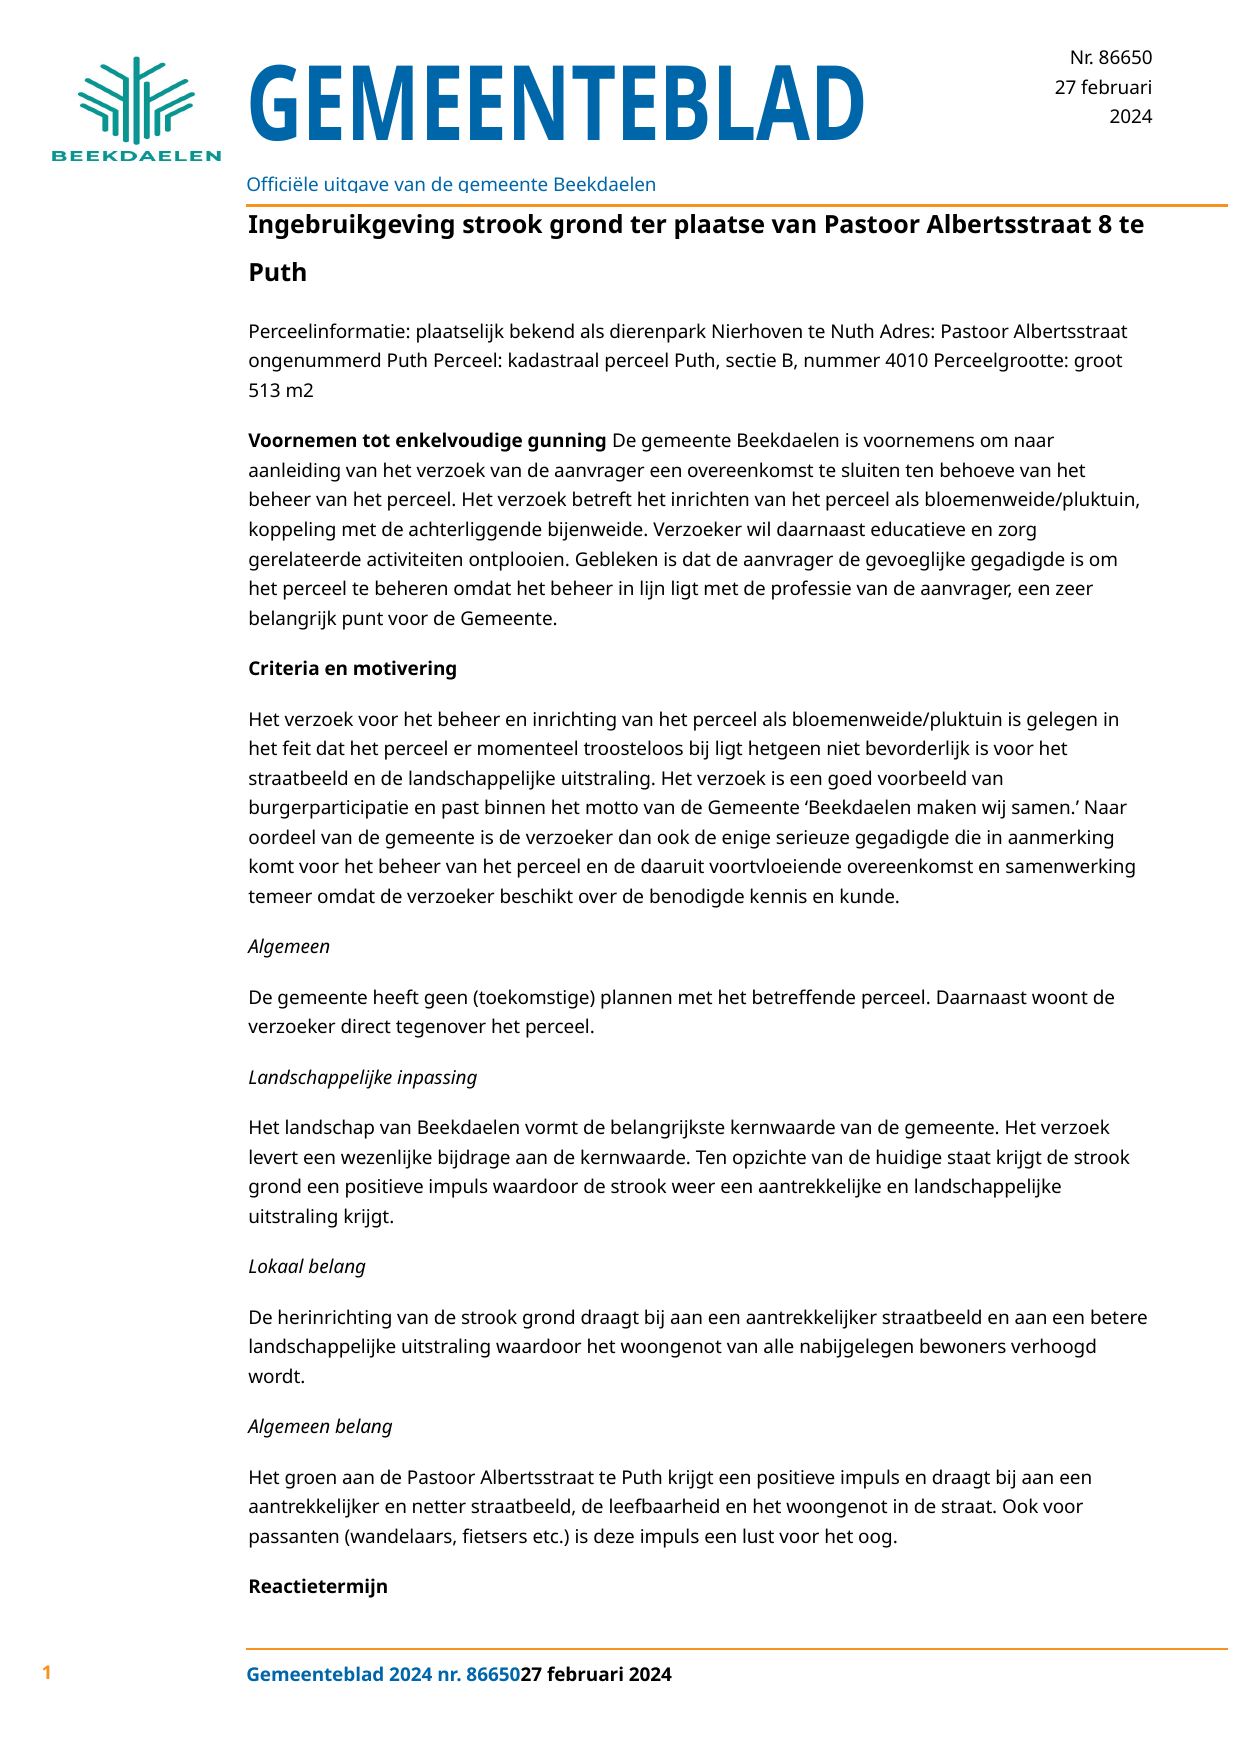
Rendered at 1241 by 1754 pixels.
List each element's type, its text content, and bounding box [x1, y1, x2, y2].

text Reactietermijn [248, 1574, 1152, 1599]
text Algemeen [248, 934, 1152, 959]
text Het verzoek voor het beheer en inrichting van het perceel als bloemenweide/pluktuin is gelegen in het feit dat het perceel er momenteel troosteloos bij ligt hetgeen niet bevorderlijk is voor het straatbeeld en de landschappelijke uitstraling. Het verzoek is een goed voorbeeld van burgerparticipatie en past binnen het motto van de Gemeente ‘Beekdaelen maken wij samen.’ Naar oordeel van de gemeente is de verzoeker dan ook de enige serieuze gegadigde die in aanmerking komt voor het beheer van het perceel en de daaruit voortvloeiende overeenkomst en samenwerking temeer omdat de verzoeker beschikt over de benodigde kennis en kunde. [248, 706, 1152, 909]
text Ingebruikgeving strook grond ter plaatse van Pastoor Albertsstraat 8 te Puth [248, 207, 1152, 288]
picture [41, 47, 231, 172]
text Algemeen belang [248, 1414, 1152, 1439]
text Het landschap van Beekdaelen vormt de belangrijkste kernwaarde van de gemeente. Het verzoek levert een wezenlijke bijdrage aan de kernwaarde. Ten opzichte van de huidige staat krijgt de strook grond een positieve impuls waardoor de strook weer een aantrekkelijke en landschappelijke uitstraling krijgt. [248, 1114, 1152, 1229]
text Voornemen tot enkelvoudige gunning De gemeente Beekdaelen is voornemens om naar aanleiding van het verzoek van de aanvrager een overeenkomst te sluiten ten behoeve van het beheer van het perceel. Het verzoek betreft het inrichten van het perceel als bloemenweide/pluktuin, koppeling met de achterliggende bijenweide. Verzoeker wil daarnaast educatieve en zorg gerelateerde activiteiten ontplooien. Gebleken is dat de aanvrager de gevoeglijke gegadigde is om het perceel te beheren omdat het beheer in lijn ligt met de professie van de aanvrager, een zeer belangrijk punt voor de Gemeente. [248, 427, 1152, 631]
text De herinrichting van de strook grond draagt bij aan een aantrekkelijker straatbeeld en aan een betere landschappelijke uitstraling waardoor het woongenot van alle nabijgelegen bewoners verhoogd wordt. [248, 1304, 1152, 1389]
text Het groen aan de Pastoor Albertsstraat te Puth krijgt een positieve impuls en draagt bij aan een aantrekkelijker en netter straatbeeld, de leefbaarheid en het woongenot in de straat. Ook voor passanten (wandelaars, fietsers etc.) is deze impuls een lust voor het oog. [248, 1464, 1152, 1549]
text Lokaal belang [248, 1254, 1152, 1279]
text Criteria en motivering [248, 655, 1152, 681]
text De gemeente heeft geen (toekomstige) plannen met het betreffende perceel. Daarnaast woont de verzoeker direct tegenover het perceel. [248, 984, 1152, 1039]
text Landschappelijke inpassing [248, 1064, 1152, 1090]
text Perceelinformatie: plaatselijk bekend als dierenpark Nierhoven te Nuth Adres: Pastoor Albertsstraat ongenummerd Puth Perceel: kadastraal perceel Puth, sectie B, nummer 4010 Perceelgrootte: groot 513 m2 [248, 318, 1152, 403]
